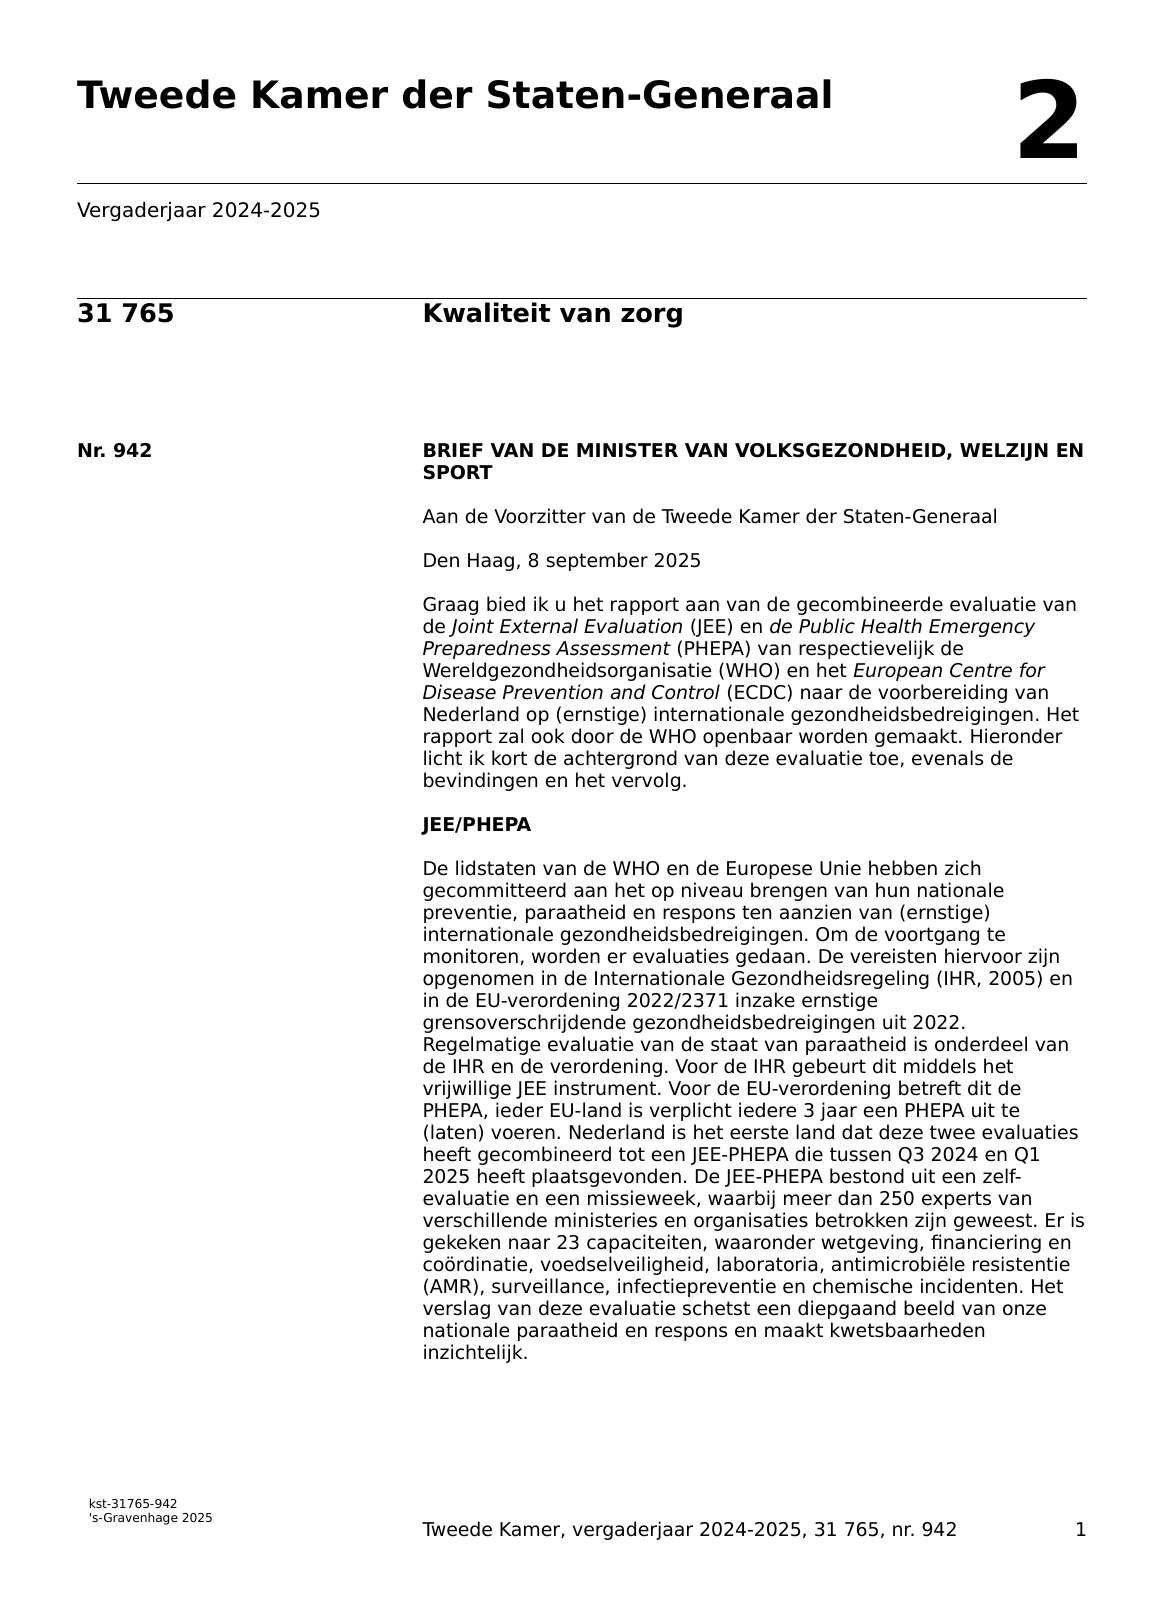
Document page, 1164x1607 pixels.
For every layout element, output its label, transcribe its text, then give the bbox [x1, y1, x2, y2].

subtitle Nr. 942 BRIEF VAN DE MINISTER VAN VOLKSGEZONDHEID, WELZIJN EN SPORT [77, 440, 1087, 484]
text kst-31765-942 [88, 1497, 323, 1511]
text Graag bied ik u het rapport aan van de gecombineerde evaluatie van de Joint External Evaluation (JEE) en de Public Health Emergency Preparedness Assessment (PHEPA) van respectievelijk de Wereldgezondheidsorganisatie (WHO) en het European Centre for Disease Prevention and Control (ECDC) naar de voorbereiding van Nederland op (ernstige) internationale gezondheidsbedreigingen. Het rapport zal ook door de WHO openbaar worden gemaakt. Hieronder licht ik kort de achtergrond van deze evaluatie toe, evenals de bevindingen en het vervolg. [422, 594, 1087, 792]
text Den Haag, 8 september 2025 [422, 550, 1087, 572]
subtitle JEE/PHEPA [422, 814, 1087, 836]
text 's-Gravenhage 2025 [88, 1511, 323, 1525]
table_header Tweede Kamer der Staten-Generaal [77, 59, 886, 183]
subtitle 31 765 Kwaliteit van zorg [77, 299, 1087, 329]
table_header 2 [886, 59, 1087, 183]
text Aan de Voorzitter van de Tweede Kamer der Staten-Generaal [422, 506, 1087, 528]
table_cell Vergaderjaar 2024-2025 [77, 184, 1087, 298]
text De lidstaten van de WHO en de Europese Unie hebben zich gecommitteerd aan het op niveau brengen van hun nationale preventie, paraatheid en respons ten aanzien van (ernstige) internationale gezondheidsbedreigingen. Om de voortgang te monitoren, worden er evaluaties gedaan. De vereisten hiervoor zijn opgenomen in de Internationale Gezondheidsregeling (IHR, 2005) en in de EU-verordening 2022/2371 inzake ernstige grensoverschrijdende gezondheidsbedreigingen uit 2022. Regelmatige evaluatie van de staat van paraatheid is onderdeel van de IHR en de verordening. Voor de IHR gebeurt dit middels het vrijwillige JEE instrument. Voor de EU-verordening betreft dit de PHEPA, ieder EU-land is verplicht iedere 3 jaar een PHEPA uit te (laten) voeren. Nederland is het eerste land dat deze twee evaluaties heeft gecombineerd tot een JEE-PHEPA die tussen Q3 2024 en Q1 2025 heeft plaatsgevonden. De JEE-PHEPA bestond uit een zelf-evaluatie en een missieweek, waarbij meer dan 250 experts van verschillende ministeries en organisaties betrokken zijn geweest. Er is gekeken naar 23 capaciteiten, waaronder wetgeving, financiering en coördinatie, voedselveiligheid, laboratoria, antimicrobiële resistentie (AMR), surveillance, infectiepreventie en chemische incidenten. Het verslag van deze evaluatie schetst een diepgaand beeld van onze nationale paraatheid en respons en maakt kwetsbaarheden inzichtelijk. [422, 858, 1087, 1364]
